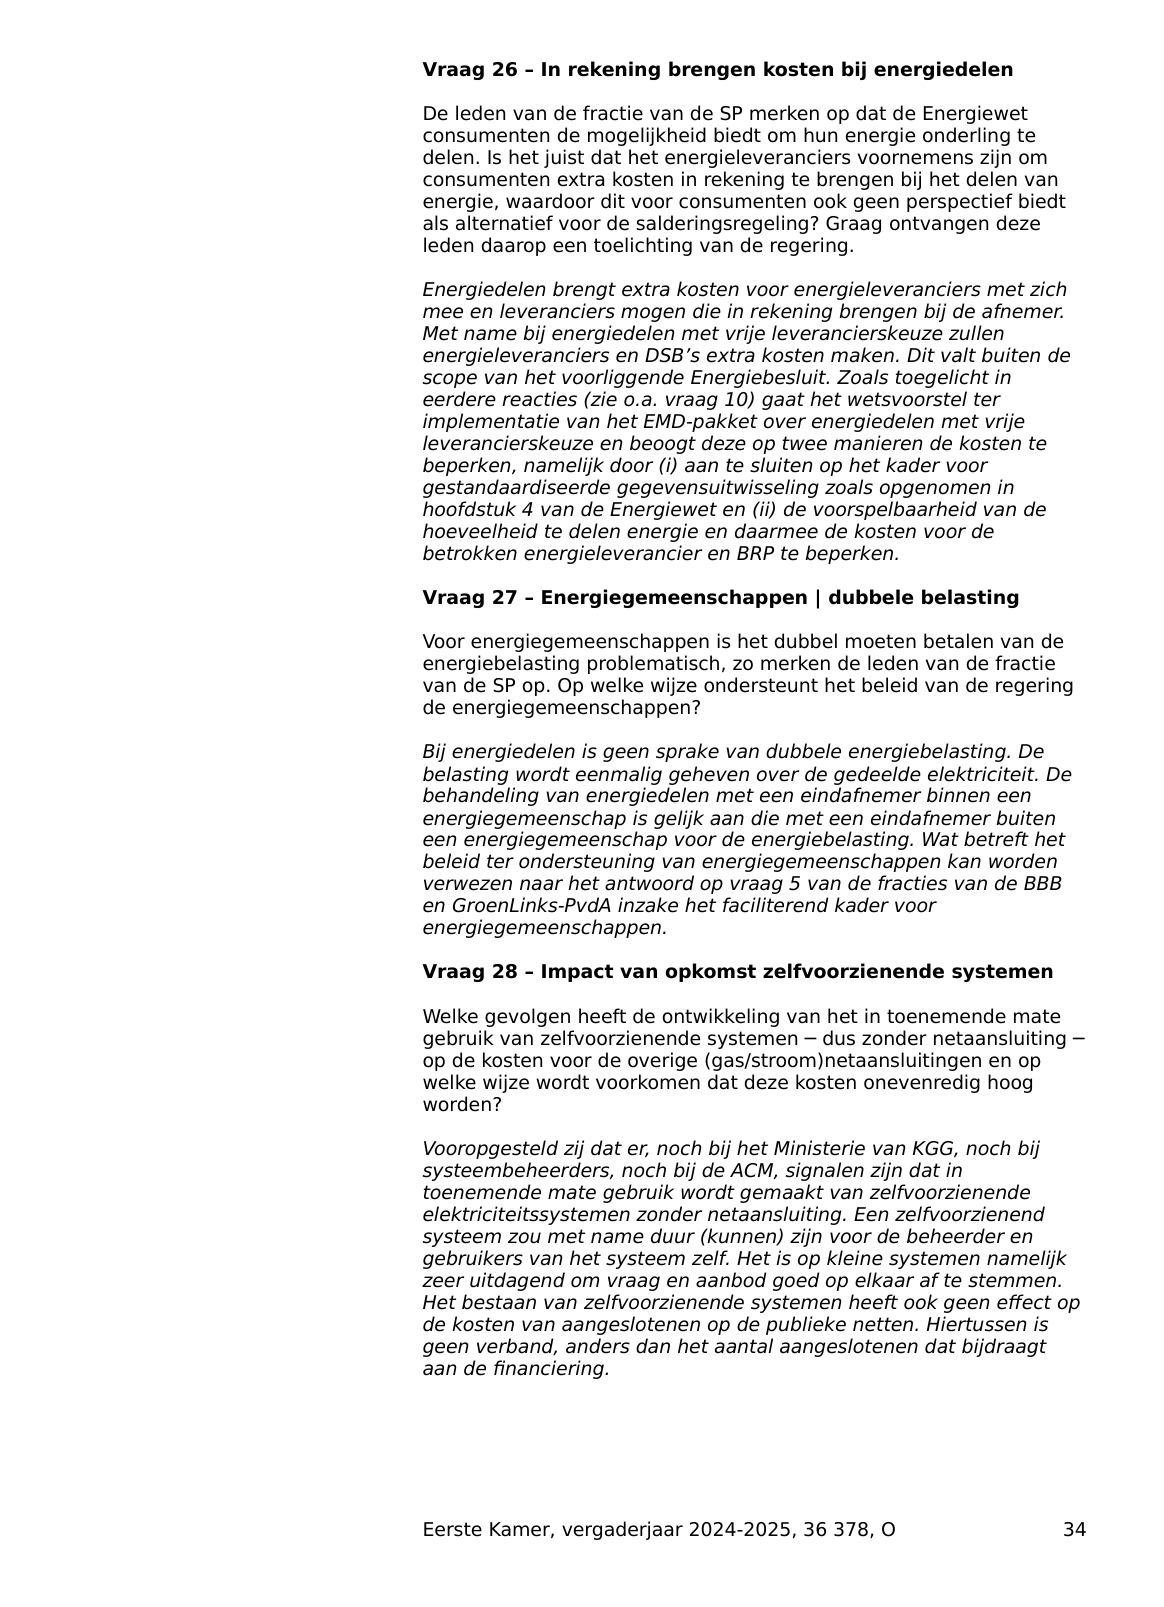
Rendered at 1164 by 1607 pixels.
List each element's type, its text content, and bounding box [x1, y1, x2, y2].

subtitle Vraag 28 – Impact van opkomst zelfvoorzienende systemen [422, 961, 1087, 983]
text Energiedelen brengt extra kosten voor energieleveranciers met zich mee en leveranciers mogen die in rekening brengen bij de afnemer. Met name bij energiedelen met vrije leverancierskeuze zullen energieleveranciers en DSB’s extra kosten maken. Dit valt buiten de scope van het voorliggende Energiebesluit. Zoals toegelicht in eerdere reacties (zie o.a. vraag 10) gaat het wetsvoorstel ter implementatie van het EMD-pakket over energiedelen met vrije leverancierskeuze en beoogt deze op twee manieren de kosten te beperken, namelijk door (i) aan te sluiten op het kader voor gestandaardiseerde gegevensuitwisseling zoals opgenomen in hoofdstuk 4 van de Energiewet en (ii) de voorspelbaarheid van de hoeveelheid te delen energie en daarmee de kosten voor de betrokken energieleverancier en BRP te beperken. [422, 279, 1087, 565]
text De leden van de fractie van de SP merken op dat de Energiewet consumenten de mogelijkheid biedt om hun energie onderling te delen. Is het juist dat het energieleveranciers voornemens zijn om consumenten extra kosten in rekening te brengen bij het delen van energie, waardoor dit voor consumenten ook geen perspectief biedt als alternatief voor de salderingsregeling? Graag ontvangen deze leden daarop een toelichting van de regering. [422, 103, 1087, 257]
text Bij energiedelen is geen sprake van dubbele energiebelasting. De belasting wordt eenmalig geheven over de gedeelde elektriciteit. De behandeling van energiedelen met een eindafnemer binnen een energiegemeenschap is gelijk aan die met een eindafnemer buiten een energiegemeenschap voor de energiebelasting. Wat betreft het beleid ter ondersteuning van energiegemeenschappen kan worden verwezen naar het antwoord op vraag 5 van de fracties van de BBB en GroenLinks-PvdA inzake het faciliterend kader voor energiegemeenschappen. [422, 741, 1087, 939]
subtitle Vraag 27 – Energiegemeenschappen | dubbele belasting [422, 587, 1087, 609]
text Welke gevolgen heeft de ontwikkeling van het in toenemende mate gebruik van zelfvoorzienende systemen ─ dus zonder netaansluiting ─ op de kosten voor de overige (gas/stroom)netaansluitingen en op welke wijze wordt voorkomen dat deze kosten onevenredig hoog worden? [422, 1006, 1087, 1116]
text Vooropgesteld zij dat er, noch bij het Ministerie van KGG, noch bij systeembeheerders, noch bij de ACM, signalen zijn dat in toenemende mate gebruik wordt gemaakt van zelfvoorzienende elektriciteitssystemen zonder netaansluiting. Een zelfvoorzienend systeem zou met name duur (kunnen) zijn voor de beheerder en gebruikers van het systeem zelf. Het is op kleine systemen namelijk zeer uitdagend om vraag en aanbod goed op elkaar af te stemmen. Het bestaan van zelfvoorzienende systemen heeft ook geen effect op de kosten van aangeslotenen op de publieke netten. Hiertussen is geen verband, anders dan het aantal aangeslotenen dat bijdraagt aan de financiering. [422, 1138, 1087, 1379]
text Voor energiegemeenschappen is het dubbel moeten betalen van de energiebelasting problematisch, zo merken de leden van de fractie van de SP op. Op welke wijze ondersteunt het beleid van de regering de energiegemeenschappen? [422, 631, 1087, 719]
subtitle Vraag 26 – In rekening brengen kosten bij energiedelen [422, 59, 1087, 81]
